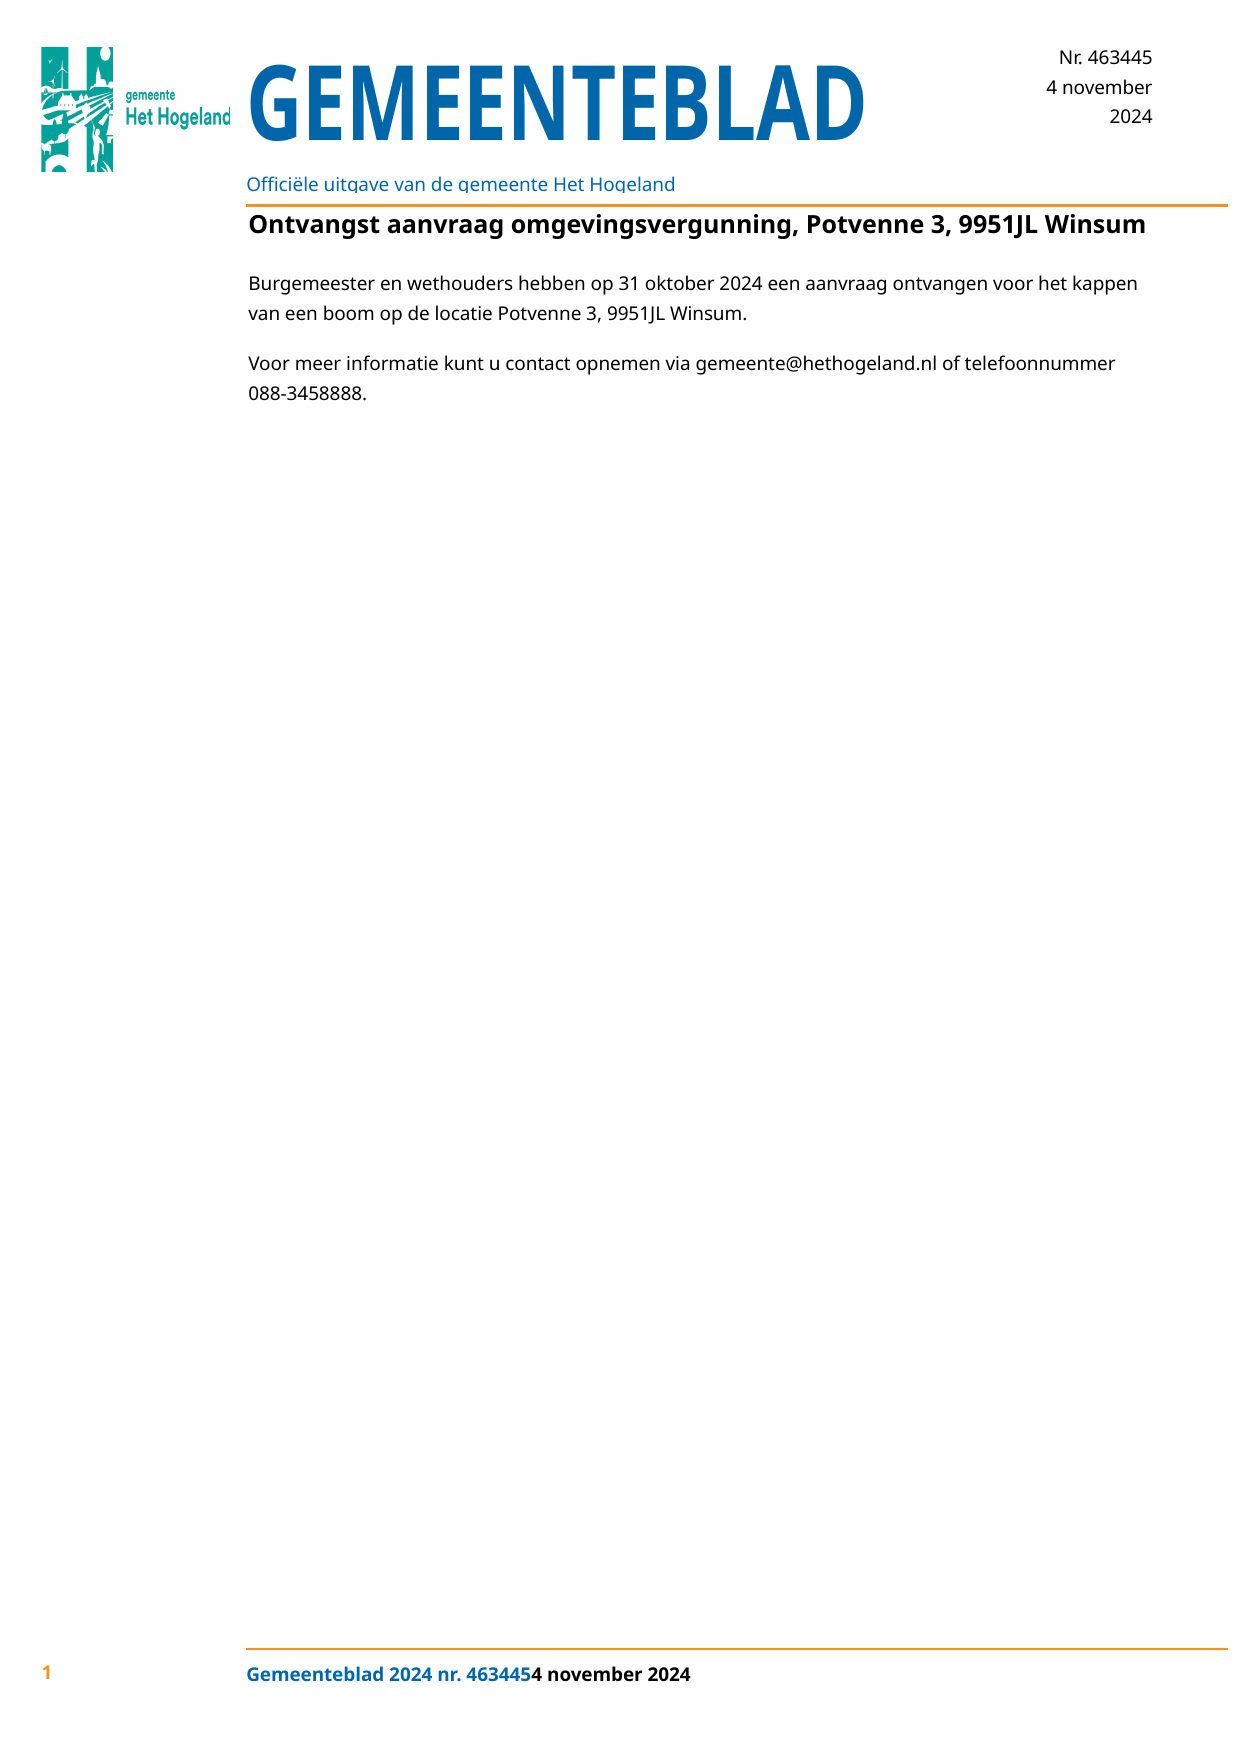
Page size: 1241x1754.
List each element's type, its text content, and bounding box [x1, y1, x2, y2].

picture [41, 47, 231, 172]
text Voor meer informatie kunt u contact opnemen via gemeente@hethogeland.nl of telefoonnummer 088-3458888. [248, 350, 1152, 406]
text Burgemeester en wethouders hebben op 31 oktober 2024 een aanvraag ontvangen voor het kappen van een boom op de locatie Potvenne 3, 9951JL Winsum. [248, 270, 1152, 326]
text Ontvangst aanvraag omgevingsvergunning, Potvenne 3, 9951JL Winsum [248, 207, 1152, 241]
